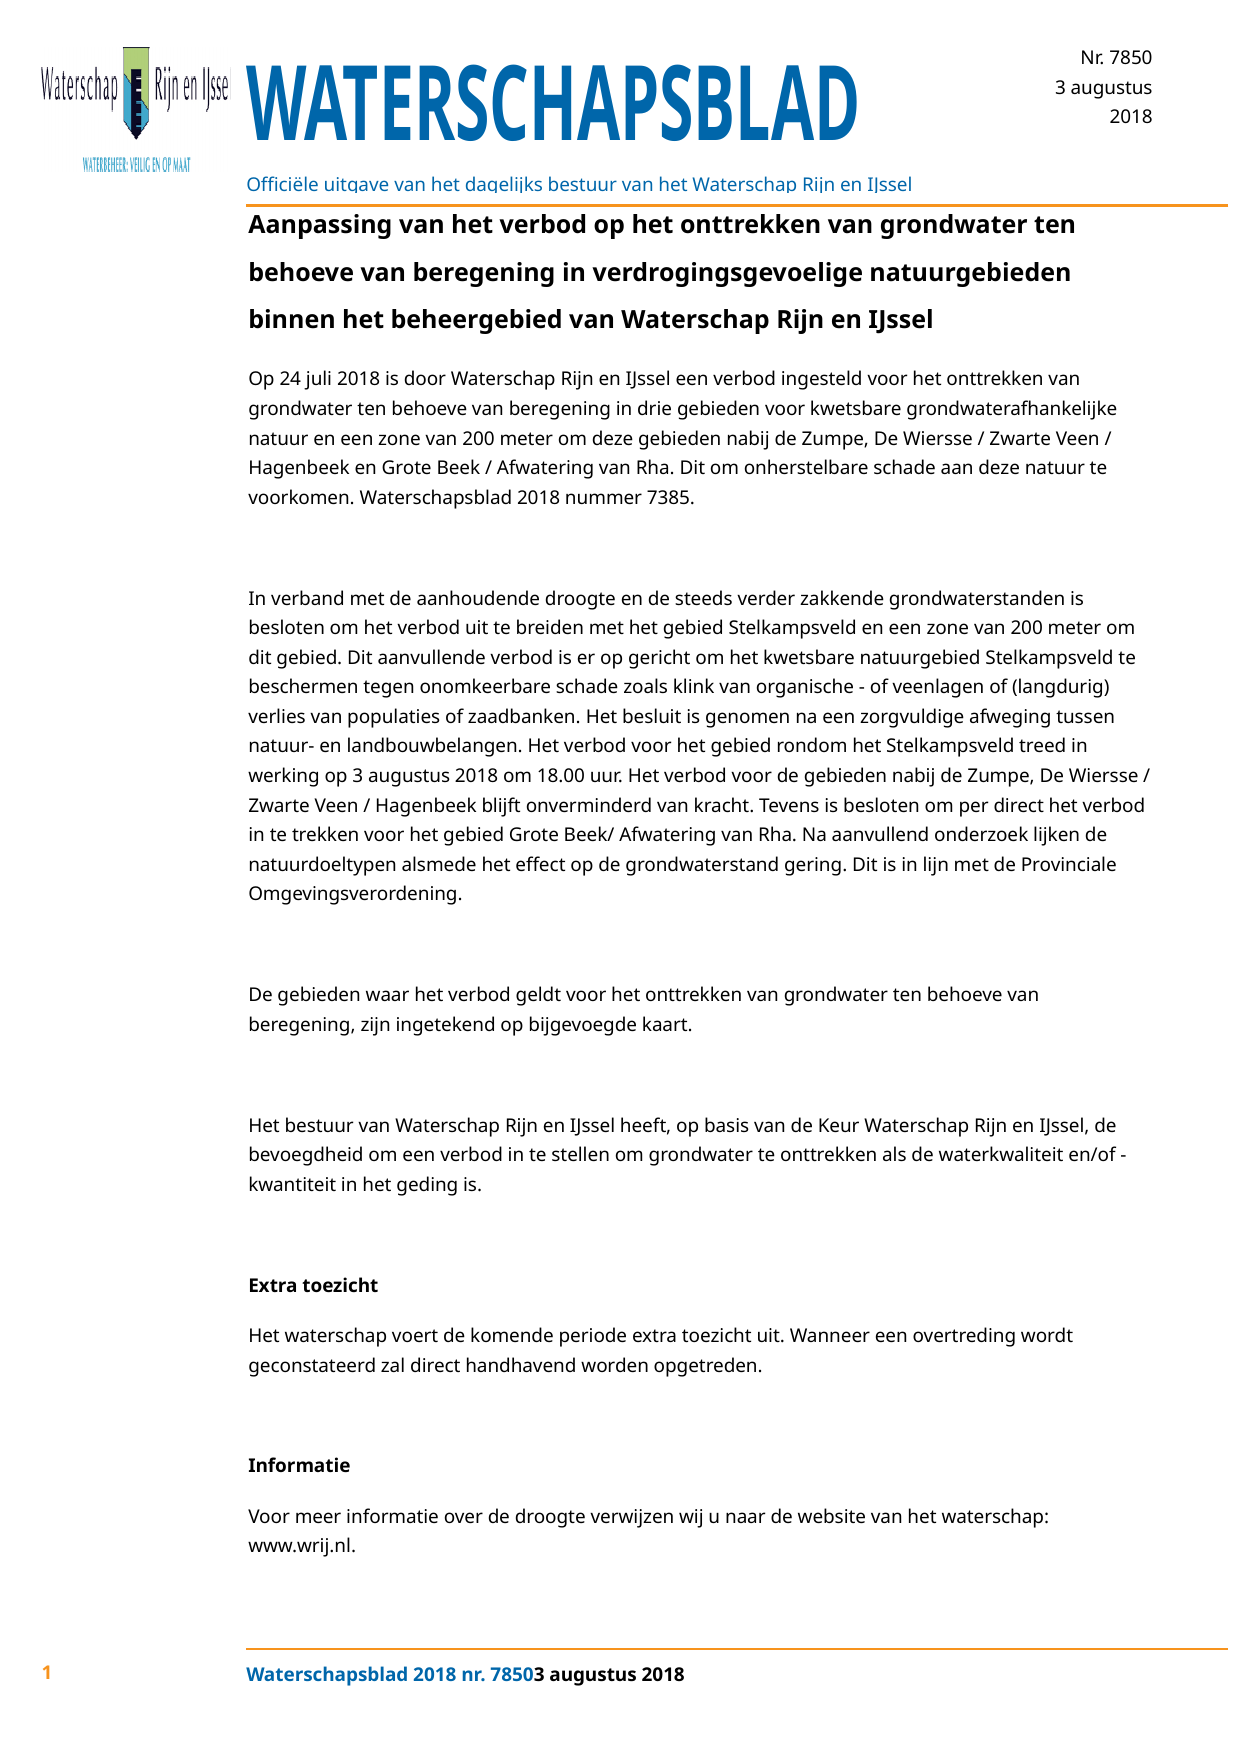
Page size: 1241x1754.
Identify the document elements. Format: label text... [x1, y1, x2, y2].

picture [41, 47, 231, 172]
text Extra toezicht [248, 1272, 1152, 1297]
text Het waterschap voert de komende periode extra toezicht uit. Wanneer een overtreding wordt geconstateerd zal direct handhavend worden opgetreden. [248, 1322, 1152, 1377]
text In verband met de aanhoudende droogte en de steeds verder zakkende grondwaterstanden is besloten om het verbod uit te breiden met het gebied Stelkampsveld en een zone van 200 meter om dit gebied. Dit aanvullende verbod is er op gericht om het kwetsbare natuurgebied Stelkampsveld te beschermen tegen onomkeerbare schade zoals klink van organische - of veenlagen of (langdurig) verlies van populaties of zaadbanken. Het besluit is genomen na een zorgvuldige afweging tussen natuur- en landbouwbelangen. Het verbod voor het gebied rondom het Stelkampsveld treed in werking op 3 augustus 2018 om 18.00 uur. Het verbod voor de gebieden nabij de Zumpe, De Wiersse / Zwarte Veen / Hagenbeek blijft onverminderd van kracht. Tevens is besloten om per direct het verbod in te trekken voor het gebied Grote Beek/ Afwatering van Rha. Na aanvullend onderzoek lijken de natuurdoeltypen alsmede het effect op de grondwaterstand gering. Dit is in lijn met de Provinciale Omgevingsverordening. [248, 585, 1152, 906]
text De gebieden waar het verbod geldt voor het onttrekken van grondwater ten behoeve van beregening, zijn ingetekend op bijgevoegde kaart. [248, 981, 1152, 1037]
text Aanpassing van het verbod op het onttrekken van grondwater ten behoeve van beregening in verdrogingsgevoelige natuurgebieden binnen het beheergebied van Waterschap Rijn en IJssel [248, 207, 1152, 336]
text Informatie [248, 1453, 1152, 1478]
text Voor meer informatie over de droogte verwijzen wij u naar de website van het waterschap: www.wrij.nl. [248, 1503, 1152, 1558]
text Het bestuur van Waterschap Rijn en IJssel heeft, op basis van de Keur Waterschap Rijn en IJssel, de bevoegdheid om een verbod in te stellen om grondwater te onttrekken als de waterkwaliteit en/of -kwantiteit in het geding is. [248, 1112, 1152, 1197]
text Op 24 juli 2018 is door Waterschap Rijn en IJssel een verbod ingesteld voor het onttrekken van grondwater ten behoeve van beregening in drie gebieden voor kwetsbare grondwaterafhankelijke natuur en een zone van 200 meter om deze gebieden nabij de Zumpe, De Wiersse / Zwarte Veen / Hagenbeek en Grote Beek / Afwatering van Rha. Dit om onherstelbare schade aan deze natuur te voorkomen. Waterschapsblad 2018 nummer 7385. [248, 366, 1152, 509]
